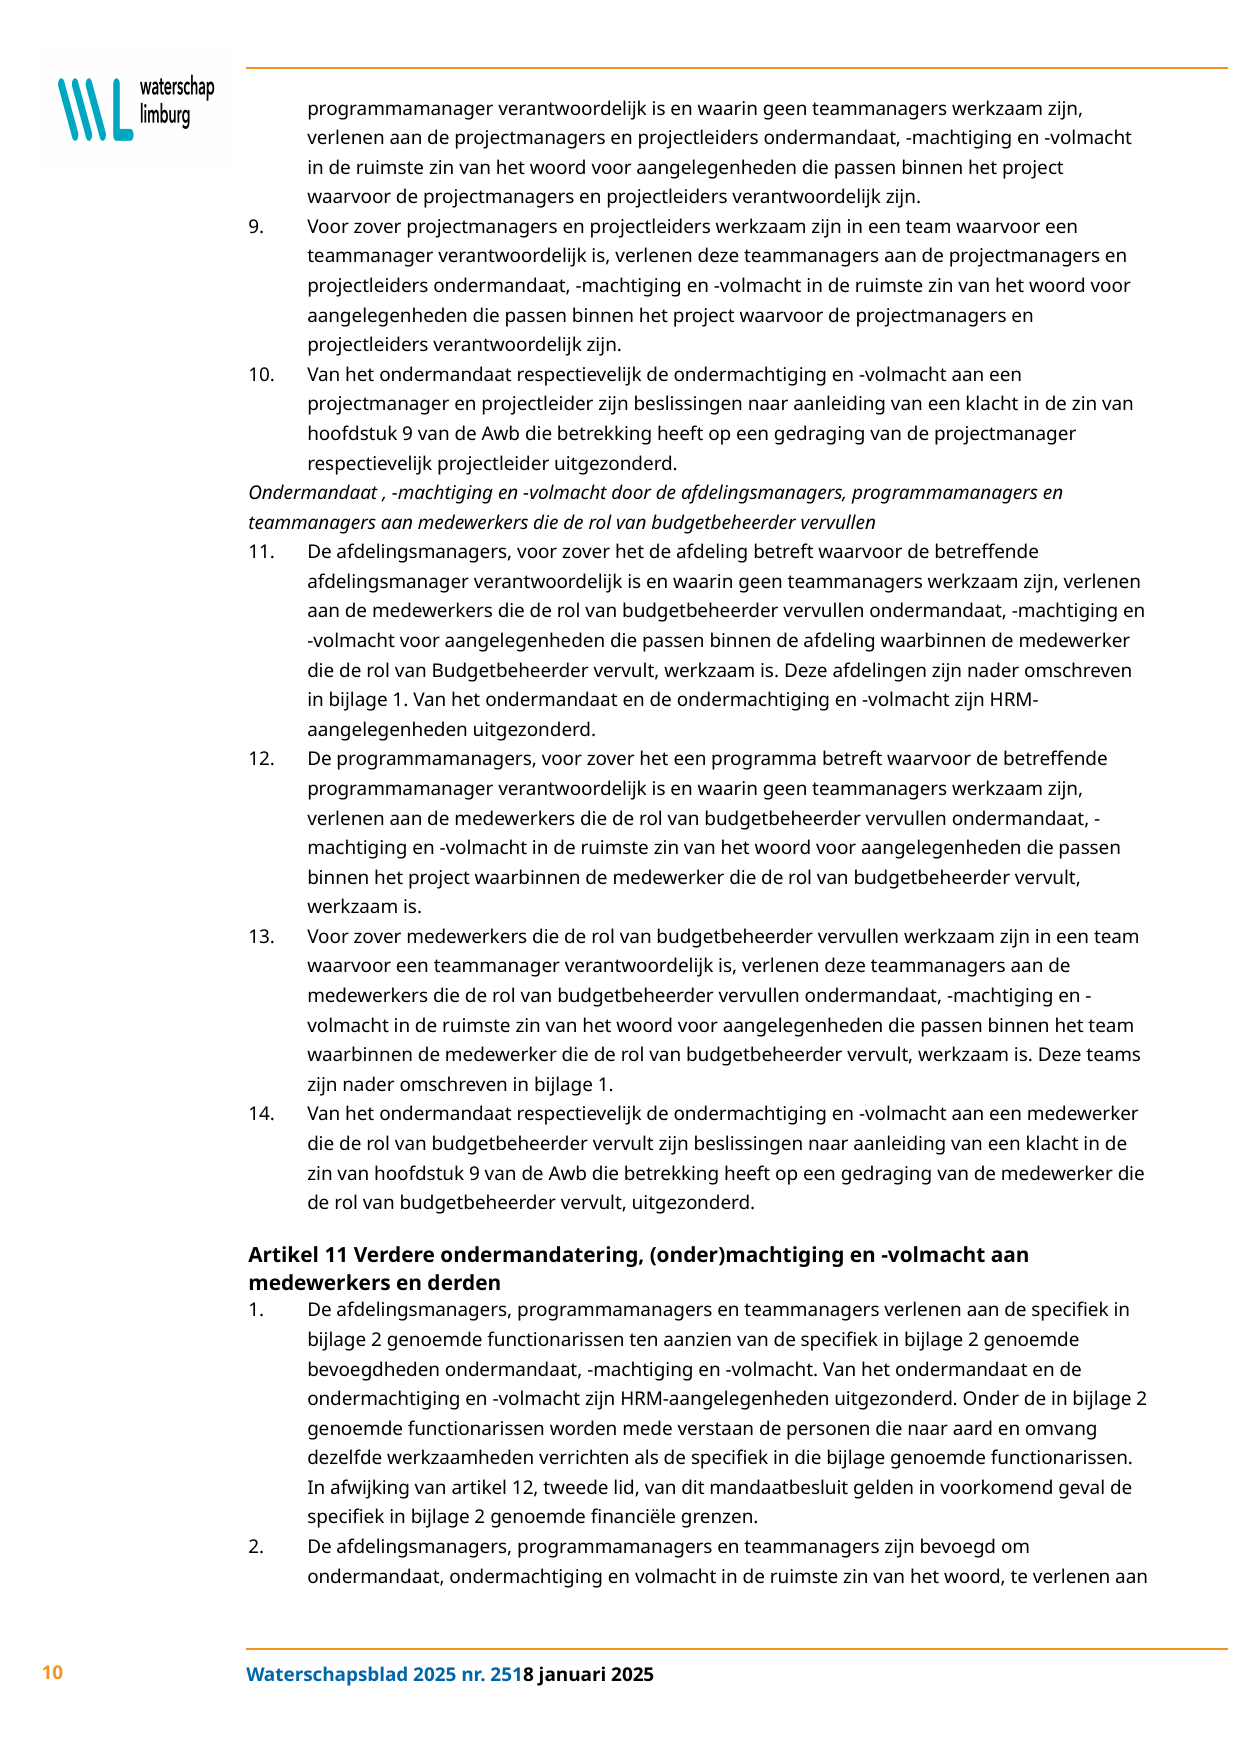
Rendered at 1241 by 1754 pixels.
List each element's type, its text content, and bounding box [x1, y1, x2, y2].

list Van het ondermandaat respectievelijk de ondermachtiging en -volmacht aan een medewerker die de rol van budgetbeheerder vervult zijn beslissingen naar aanleiding van een klacht in de zin van hoofdstuk 9 van de Awb die betrekking heeft op een gedraging van de medewerker die de rol van budgetbeheerder vervult, uitgezonderd. [248, 1101, 1152, 1215]
text Artikel 11 Verdere ondermandatering, (onder)machtiging en -volmacht aan medewerkers en derden [248, 1240, 1152, 1297]
picture [41, 47, 231, 172]
list Voor zover medewerkers die de rol van budgetbeheerder vervullen werkzaam zijn in een team waarvoor een teammanager verantwoordelijk is, verlenen deze teammanagers aan de medewerkers die de rol van budgetbeheerder vervullen ondermandaat, -machtiging en -volmacht in de ruimste zin van het woord voor aangelegenheden die passen binnen het team waarbinnen de medewerker die de rol van budgetbeheerder vervult, werkzaam is. Deze teams zijn nader omschreven in bijlage 1. [248, 923, 1152, 1097]
list De programmamanagers, voor zover het een programma betreft waarvoor de betreffende programmamanager verantwoordelijk is en waarin geen teammanagers werkzaam zijn, verlenen aan de medewerkers die de rol van budgetbeheerder vervullen ondermandaat, -machtiging en -volmacht in de ruimste zin van het woord voor aangelegenheden die passen binnen het project waarbinnen de medewerker die de rol van budgetbeheerder vervult, werkzaam is. [248, 746, 1152, 919]
list De afdelingsmanagers, programmamanagers en teammanagers verlenen aan de specifiek in bijlage 2 genoemde functionarissen ten aanzien van de specifiek in bijlage 2 genoemde bevoegdheden ondermandaat, -machtiging en -volmacht. Van het ondermandaat en de ondermachtiging en -volmacht zijn HRM-aangelegenheden uitgezonderd. Onder de in bijlage 2 genoemde functionarissen worden mede verstaan de personen die naar aard en omvang dezelfde werkzaamheden verrichten als de specifiek in die bijlage genoemde functionarissen. In afwijking van artikel 12, tweede lid, van dit mandaatbesluit gelden in voorkomend geval de specifiek in bijlage 2 genoemde financiële grenzen. [248, 1297, 1152, 1529]
text Ondermandaat , -machtiging en -volmacht door de afdelingsmanagers, programmamanagers en teammanagers aan medewerkers die de rol van budgetbeheerder vervullen [248, 479, 1152, 535]
list De afdelingsmanagers, voor zover het de afdeling betreft waarvoor de betreffende afdelingsmanager verantwoordelijk is en waarin geen teammanagers werkzaam zijn, verlenen aan de medewerkers die de rol van budgetbeheerder vervullen ondermandaat, -machtiging en -volmacht voor aangelegenheden die passen binnen de afdeling waarbinnen de medewerker die de rol van Budgetbeheerder vervult, werkzaam is. Deze afdelingen zijn nader omschreven in bijlage 1. Van het ondermandaat en de ondermachtiging en -volmacht zijn HRM-aangelegenheden uitgezonderd. [248, 538, 1152, 742]
list programmamanager verantwoordelijk is en waarin geen teammanagers werkzaam zijn, verlenen aan de projectmanagers en projectleiders ondermandaat, -machtiging en -volmacht in de ruimste zin van het woord voor aangelegenheden die passen binnen het project waarvoor de projectmanagers en projectleiders verantwoordelijk zijn. [248, 95, 1152, 209]
list De afdelingsmanagers, programmamanagers en teammanagers zijn bevoegd om ondermandaat, ondermachtiging en volmacht in de ruimste zin van het woord, te verlenen aan [248, 1533, 1152, 1589]
list Voor zover projectmanagers en projectleiders werkzaam zijn in een team waarvoor een teammanager verantwoordelijk is, verlenen deze teammanagers aan de projectmanagers en projectleiders ondermandaat, -machtiging en -volmacht in de ruimste zin van het woord voor aangelegenheden die passen binnen het project waarvoor de projectmanagers en projectleiders verantwoordelijk zijn. [248, 213, 1152, 357]
list Van het ondermandaat respectievelijk de ondermachtiging en -volmacht aan een projectmanager en projectleider zijn beslissingen naar aanleiding van een klacht in de zin van hoofdstuk 9 van de Awb die betrekking heeft op een gedraging van de projectmanager respectievelijk projectleider uitgezonderd. [248, 361, 1152, 476]
